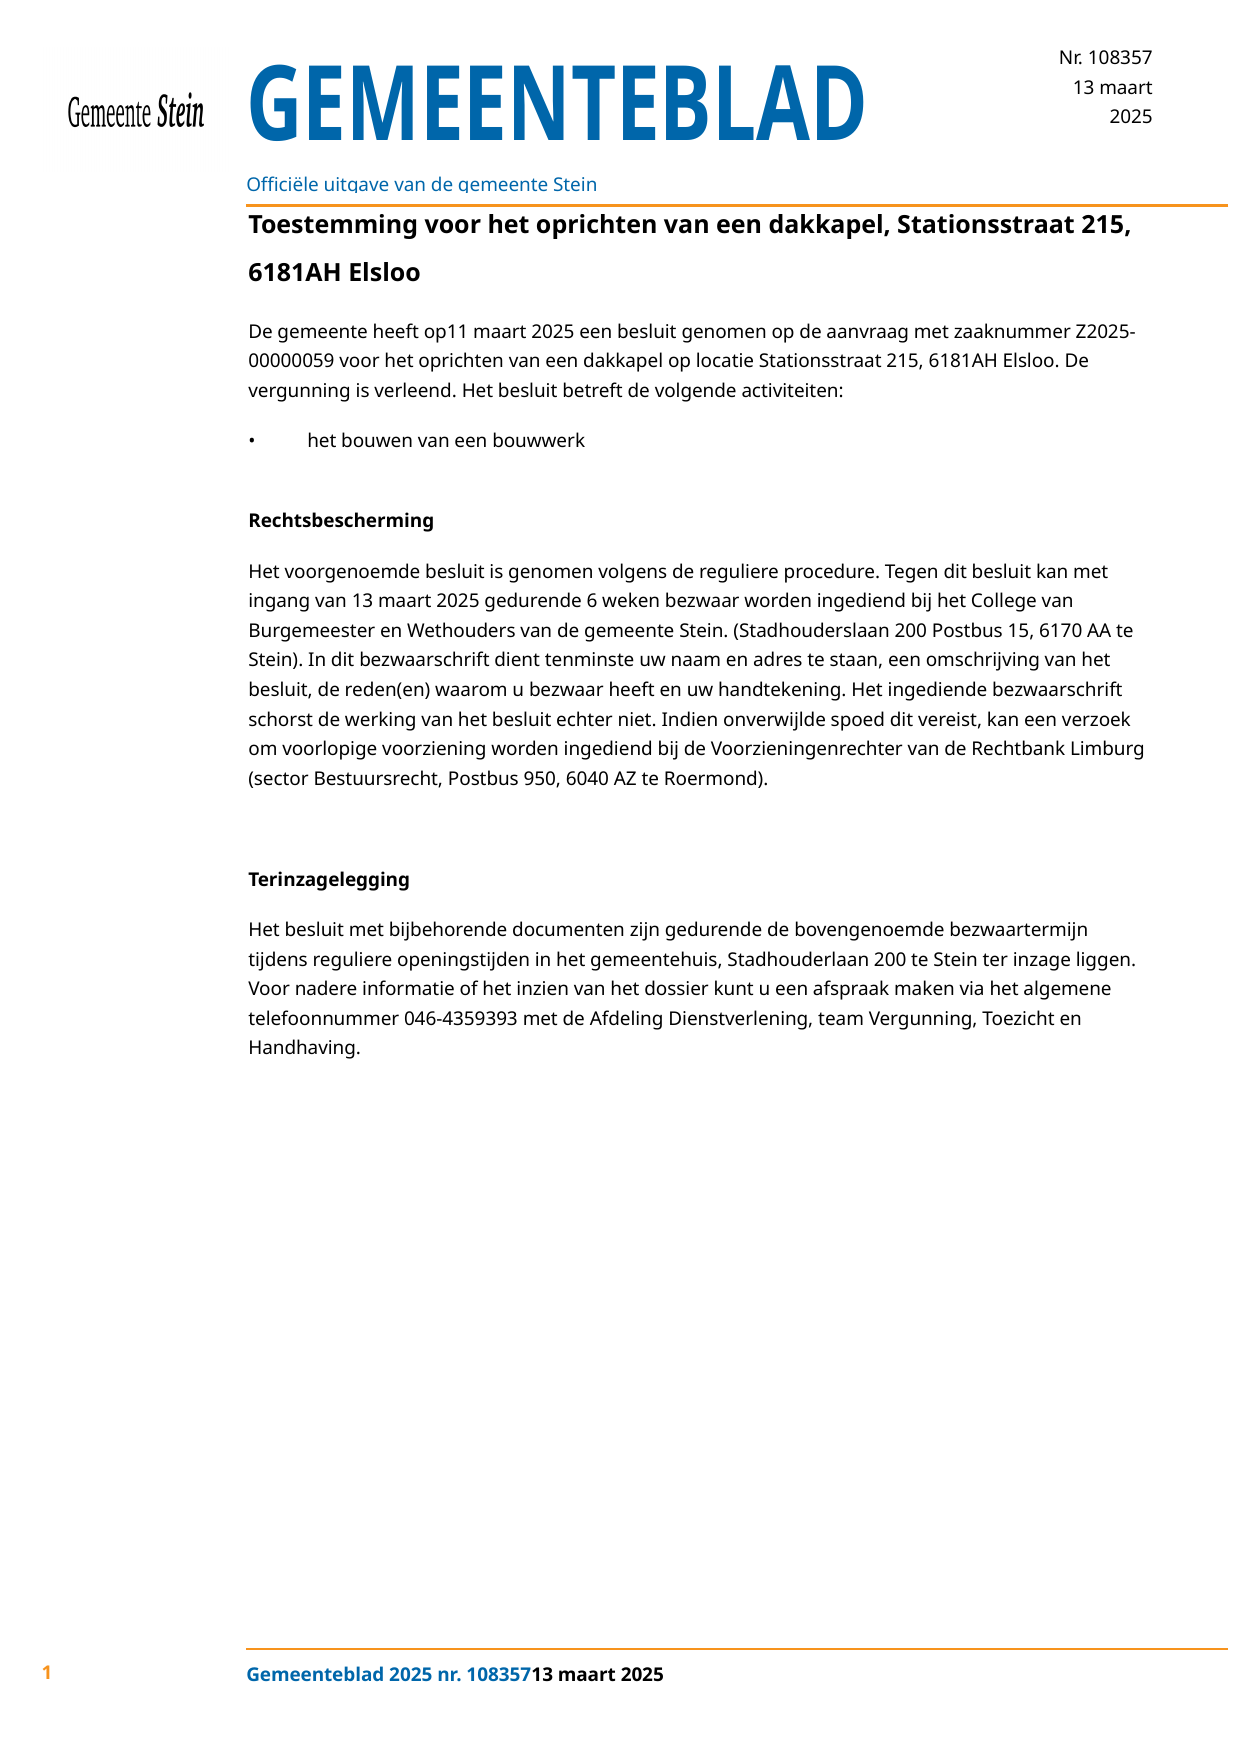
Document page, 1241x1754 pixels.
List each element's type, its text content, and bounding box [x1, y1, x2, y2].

text Het besluit met bijbehorende documenten zijn gedurende de bovengenoemde bezwaartermijn tijdens reguliere openingstijden in het gemeentehuis, Stadhouderlaan 200 te Stein ter inzage liggen. Voor nadere informatie of het inzien van het dossier kunt u een afspraak maken via het algemene telefoonnummer 046-4359393 met de Afdeling Dienstverlening, team Vergunning, Toezicht en Handhaving. [248, 916, 1152, 1060]
list het bouwen van een bouwwerk [248, 427, 1152, 453]
text Het voorgenoemde besluit is genomen volgens de reguliere procedure. Tegen dit besluit kan met ingang van 13 maart 2025 gedurende 6 weken bezwaar worden ingediend bij het College van Burgemeester en Wethouders van de gemeente Stein. (Stadhouderslaan 200 Postbus 15, 6170 AA te Stein). In dit bezwaarschrift dient tenminste uw naam en adres te staan, een omschrijving van het besluit, de reden(en) waarom u bezwaar heeft en uw handtekening. Het ingediende bezwaarschrift schorst de werking van het besluit echter niet. Indien onverwijlde spoed dit vereist, kan een verzoek om voorlopige voorziening worden ingediend bij de Voorzieningenrechter van de Rechtbank Limburg (sector Bestuursrecht, Postbus 950, 6040 AZ te Roermond). [248, 558, 1152, 791]
text Rechtsbescherming [248, 507, 1152, 533]
text Toestemming voor het oprichten van een dakkapel, Stationsstraat 215, 6181AH Elsloo [248, 207, 1152, 288]
text Terinzagelegging [248, 866, 1152, 892]
picture [41, 47, 231, 172]
text De gemeente heeft op11 maart 2025 een besluit genomen op de aanvraag met zaaknummer Z2025-00000059 voor het oprichten van een dakkapel op locatie Stationsstraat 215, 6181AH Elsloo. De vergunning is verleend. Het besluit betreft de volgende activiteiten: [248, 318, 1152, 403]
